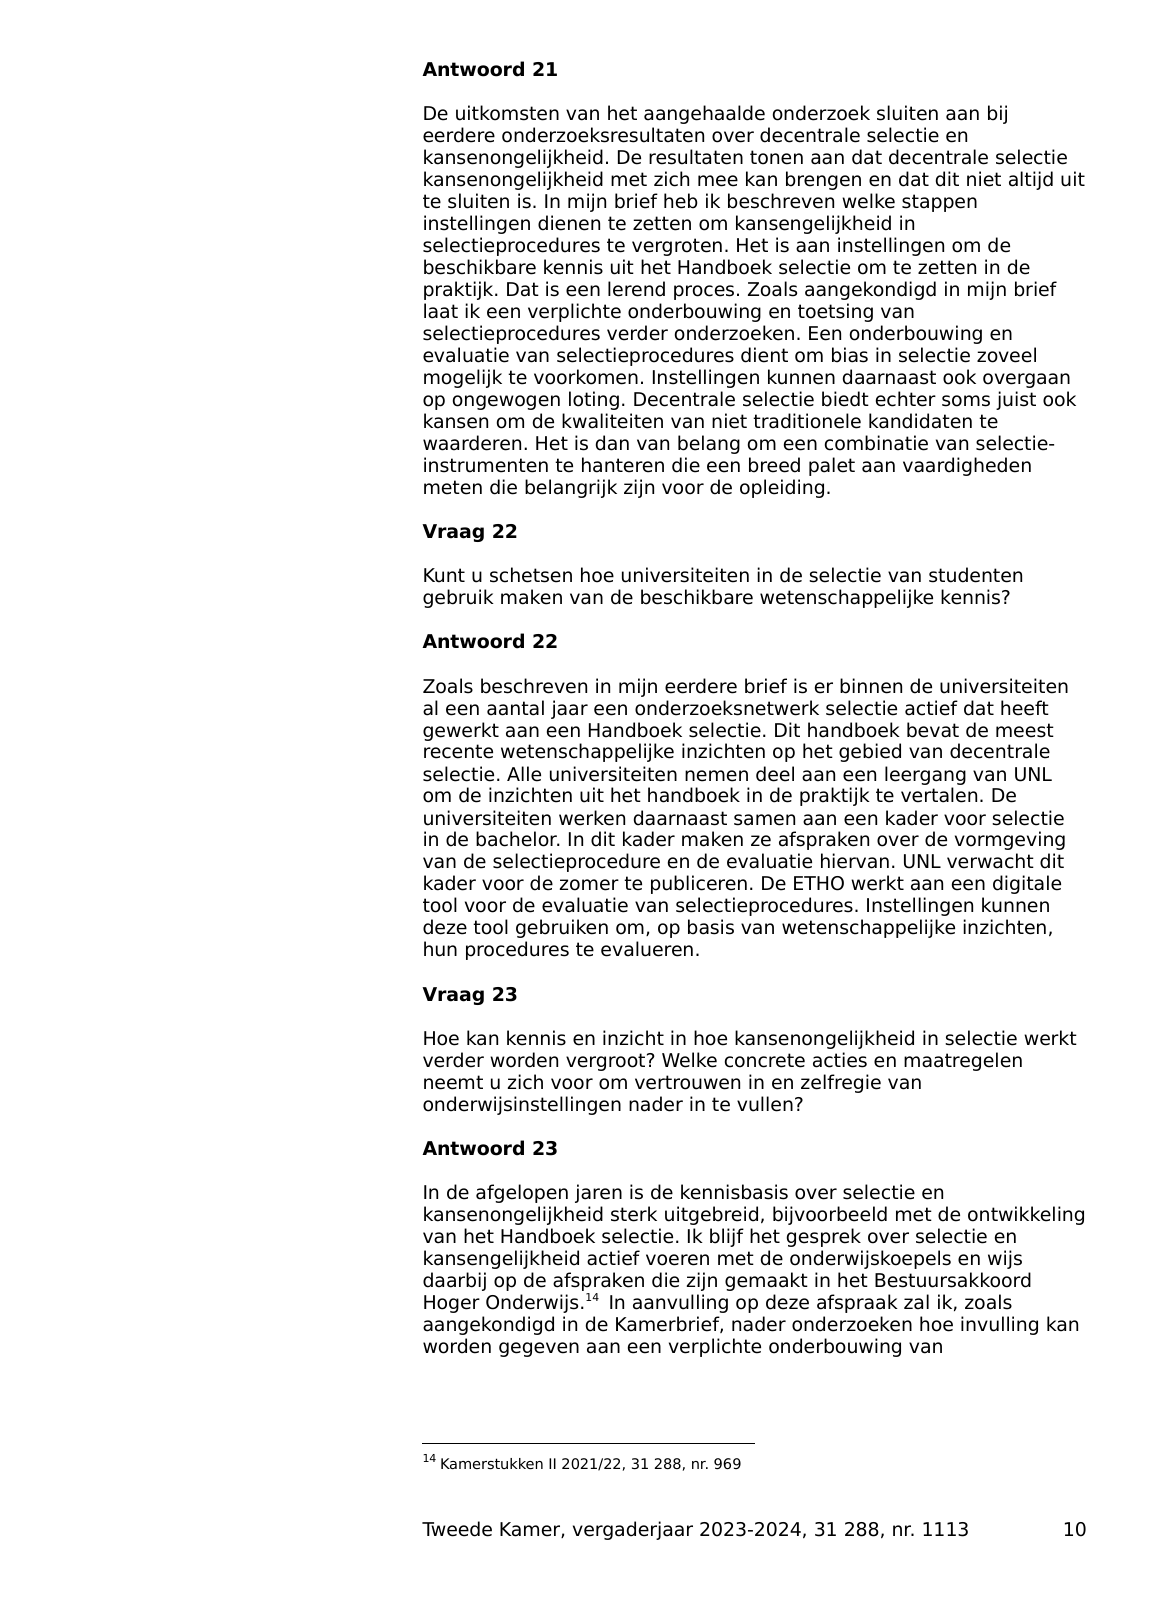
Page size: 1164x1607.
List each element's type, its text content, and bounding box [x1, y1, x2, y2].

text Zoals beschreven in mijn eerdere brief is er binnen de universiteiten al een aantal jaar een onderzoeksnetwerk selectie actief dat heeft gewerkt aan een Handboek selectie. Dit handboek bevat de meest recente wetenschappelijke inzichten op het gebied van decentrale selectie. Alle universiteiten nemen deel aan een leergang van UNL om de inzichten uit het handboek in de praktijk te vertalen. De universiteiten werken daarnaast samen aan een kader voor selectie in de bachelor. In dit kader maken ze afspraken over de vormgeving van de selectieprocedure en de evaluatie hiervan. UNL verwacht dit kader voor de zomer te publiceren. De ETHO werkt aan een digitale tool voor de evaluatie van selectieprocedures. Instellingen kunnen deze tool gebruiken om, op basis van wetenschappelijke inzichten, hun procedures te evalueren. [422, 676, 1087, 961]
subtitle Vraag 23 [422, 983, 1087, 1005]
subtitle Antwoord 22 [422, 631, 1087, 653]
text Kunt u schetsen hoe universiteiten in de selectie van studenten gebruik maken van de beschikbare wetenschappelijke kennis? [422, 565, 1087, 609]
subtitle Antwoord 21 [422, 59, 1087, 81]
text De uitkomsten van het aangehaalde onderzoek sluiten aan bij eerdere onderzoeksresultaten over decentrale selectie en kansenongelijkheid. De resultaten tonen aan dat decentrale selectie kansenongelijkheid met zich mee kan brengen en dat dit niet altijd uit te sluiten is. In mijn brief heb ik beschreven welke stappen instellingen dienen te zetten om kansengelijkheid in selectieprocedures te vergroten. Het is aan instellingen om de beschikbare kennis uit het Handboek selectie om te zetten in de praktijk. Dat is een lerend proces. Zoals aangekondigd in mijn brief laat ik een verplichte onderbouwing en toetsing van selectieprocedures verder onderzoeken. Een onderbouwing en evaluatie van selectieprocedures dient om bias in selectie zoveel mogelijk te voorkomen. Instellingen kunnen daarnaast ook overgaan op ongewogen loting. Decentrale selectie biedt echter soms juist ook kansen om de kwaliteiten van niet traditionele kandidaten te waarderen. Het is dan van belang om een combinatie van selectie-instrumenten te hanteren die een breed palet aan vaardigheden meten die belangrijk zijn voor de opleiding. [422, 103, 1087, 499]
text Kamerstukken II 2021/22, 31 288, nr. 969 [422, 1452, 1087, 1474]
text Hoe kan kennis en inzicht in hoe kansenongelijkheid in selectie werkt verder worden vergroot? Welke concrete acties en maatregelen neemt u zich voor om vertrouwen in en zelfregie van onderwijsinstellingen nader in te vullen? [422, 1028, 1087, 1116]
subtitle Vraag 22 [422, 521, 1087, 543]
text In de afgelopen jaren is de kennisbasis over selectie en kansenongelijkheid sterk uitgebreid, bijvoorbeeld met de ontwikkeling van het Handboek selectie. Ik blijf het gesprek over selectie en kansengelijkheid actief voeren met de onderwijskoepels en wijs daarbij op de afspraken die zijn gemaakt in het Bestuursakkoord Hoger Onderwijs. In aanvulling op deze afspraak zal ik, zoals aangekondigd in de Kamerbrief, nader onderzoeken hoe invulling kan worden gegeven aan een verplichte onderbouwing van [422, 1182, 1087, 1358]
subtitle Antwoord 23 [422, 1138, 1087, 1160]
